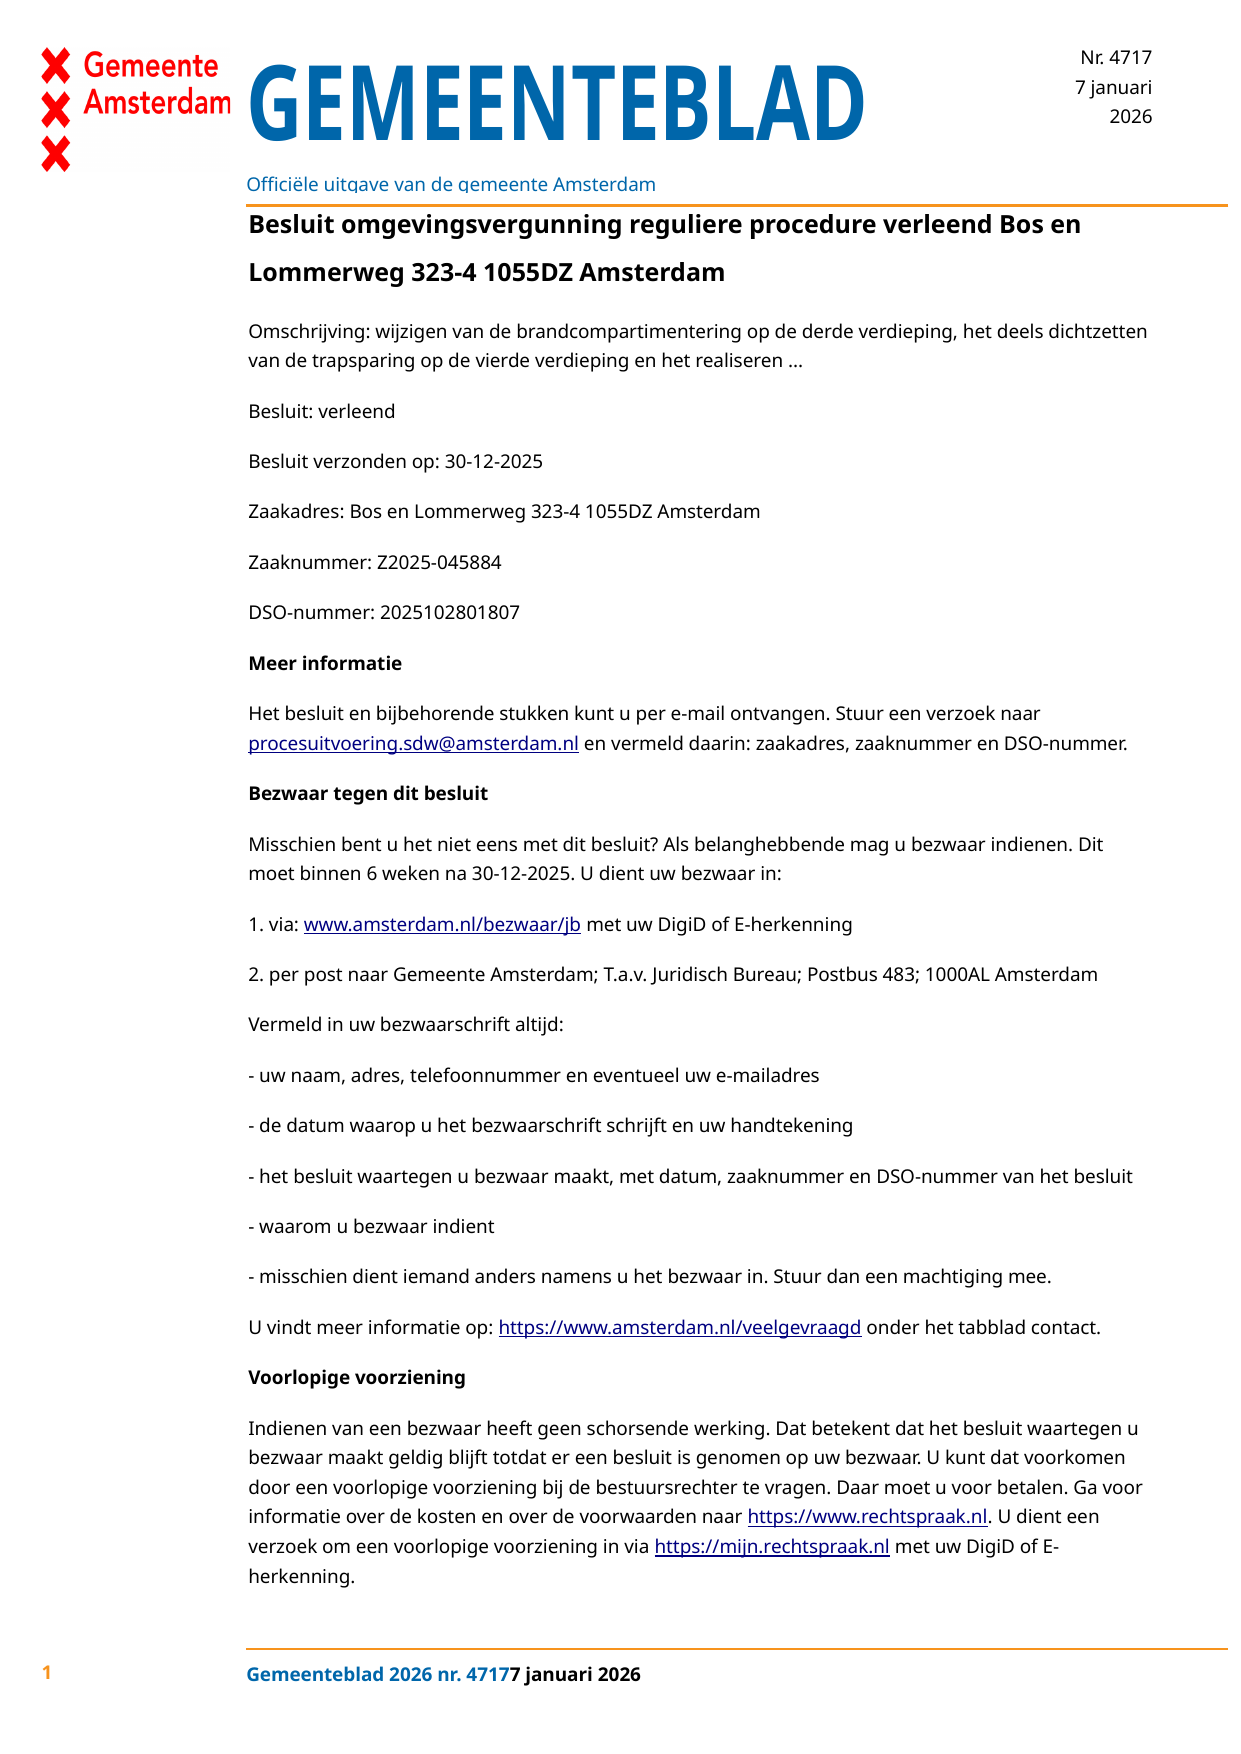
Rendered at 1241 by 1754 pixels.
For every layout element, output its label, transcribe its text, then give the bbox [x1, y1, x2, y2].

text Het besluit en bijbehorende stukken kunt u per e-mail ontvangen. Stuur een verzoek naar procesuitvoering.sdw@amsterdam.nl en vermeld daarin: zaakadres, zaaknummer en DSO-nummer. [248, 700, 1152, 756]
text Zaakadres: Bos en Lommerweg 323-4 1055DZ Amsterdam [248, 499, 1152, 524]
text Vermeld in uw bezwaarschrift altijd: [248, 1012, 1152, 1037]
text Indienen van een bezwaar heeft geen schorsende werking. Dat betekent dat het besluit waartegen u bezwaar maakt geldig blijft totdat er een besluit is genomen op uw bezwaar. U kunt dat voorkomen door een voorlopige voorziening bij de bestuursrechter te vragen. Daar moet u voor betalen. Ga voor informatie over de kosten en over de voorwaarden naar https://www.rechtspraak.nl. U dient een verzoek om een voorlopige voorziening in via https://mijn.rechtspraak.nl met uw DigiD of E-herkenning. [248, 1415, 1152, 1589]
text DSO-nummer: 2025102801807 [248, 599, 1152, 625]
text Besluit: verleend [248, 398, 1152, 424]
text 1. via: www.amsterdam.nl/bezwaar/jb met uw DigiD of E-herkenning [248, 911, 1152, 937]
text Misschien bent u het niet eens met dit besluit? Als belanghebbende mag u bezwaar indienen. Dit moet binnen 6 weken na 30-12-2025. U dient uw bezwaar in: [248, 831, 1152, 886]
text Voorlopige voorziening [248, 1364, 1152, 1390]
text Bezwaar tegen dit besluit [248, 780, 1152, 806]
text Besluit omgevingsvergunning reguliere procedure verleend Bos en Lommerweg 323-4 1055DZ Amsterdam [248, 207, 1152, 288]
text - waarom u bezwaar indient [248, 1213, 1152, 1239]
text Zaaknummer: Z2025-045884 [248, 549, 1152, 575]
text Meer informatie [248, 650, 1152, 676]
text - het besluit waartegen u bezwaar maakt, met datum, zaaknummer en DSO-nummer van het besluit [248, 1163, 1152, 1189]
picture [41, 47, 231, 172]
text - de datum waarop u het bezwaarschrift schrijft en uw handtekening [248, 1112, 1152, 1138]
text Omschrijving: wijzigen van de brandcompartimentering op de derde verdieping, het deels dichtzetten van de trapsparing op de vierde verdieping en het realiseren ... [248, 318, 1152, 373]
text U vindt meer informatie op: https://www.amsterdam.nl/veelgevraagd onder het tabblad contact. [248, 1314, 1152, 1340]
text 2. per post naar Gemeente Amsterdam; T.a.v. Juridisch Bureau; Postbus 483; 1000AL Amsterdam [248, 961, 1152, 987]
text - uw naam, adres, telefoonnummer en eventueel uw e-mailadres [248, 1062, 1152, 1088]
text - misschien dient iemand anders namens u het bezwaar in. Stuur dan een machtiging mee. [248, 1264, 1152, 1289]
text Besluit verzonden op: 30-12-2025 [248, 448, 1152, 474]
